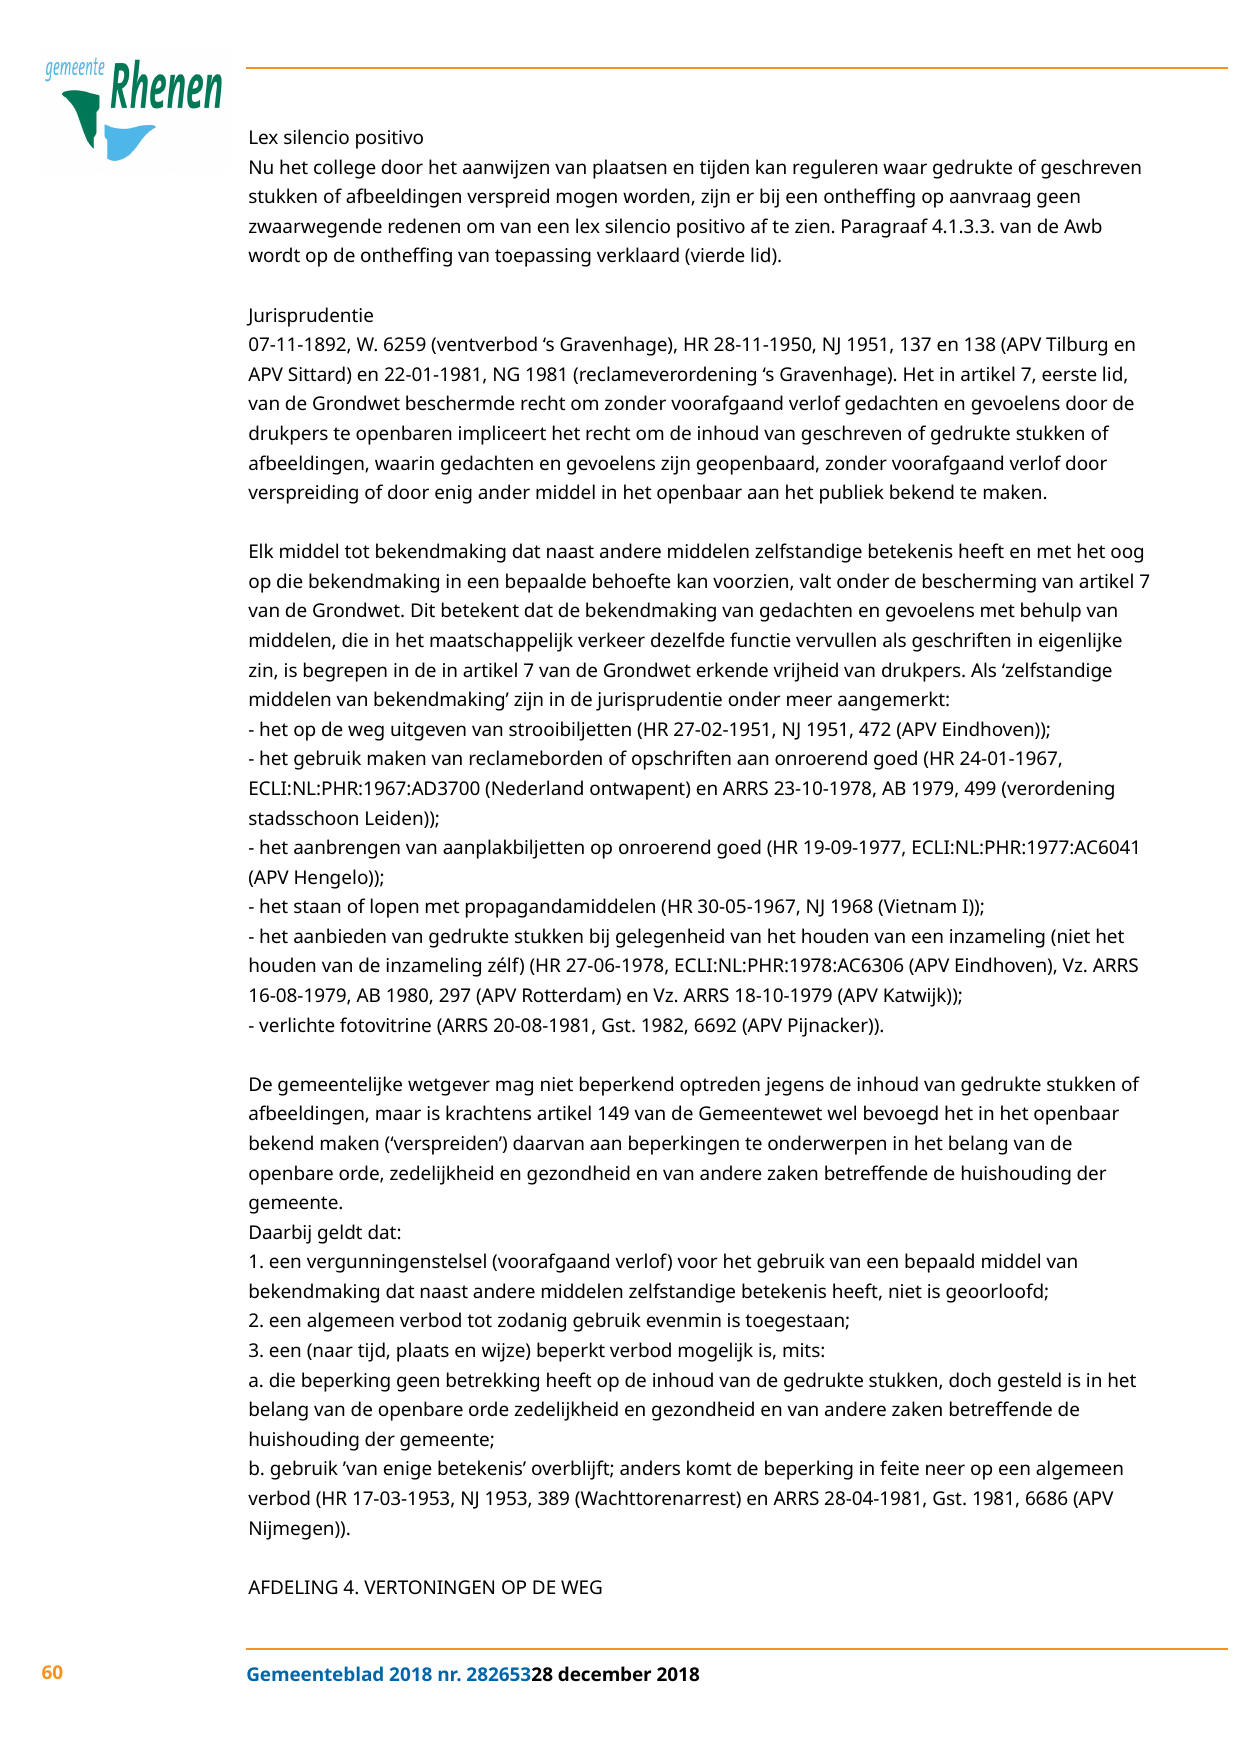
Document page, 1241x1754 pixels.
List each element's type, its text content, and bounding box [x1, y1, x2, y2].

text Daarbij geldt dat: [248, 1219, 1152, 1245]
text a. die beperking geen betrekking heeft op de inhoud van de gedrukte stukken, doch gesteld is in het belang van de openbare orde zedelijkheid en gezondheid en van andere zaken betreffende de huishouding der gemeente; [248, 1367, 1152, 1452]
picture [41, 47, 231, 172]
text - verlichte fotovitrine (ARRS 20-08-1981, Gst. 1982, 6692 (APV Pijnacker)). [248, 1012, 1152, 1038]
text Jurisprudentie [248, 302, 1152, 328]
text b. gebruik ’van enige betekenis’ overblijft; anders komt de beperking in feite neer op een algemeen verbod (HR 17-03-1953, NJ 1953, 389 (Wachttorenarrest) en ARRS 28-04-1981, Gst. 1981, 6686 (APV Nijmegen)). [248, 1456, 1152, 1541]
text 2. een algemeen verbod tot zodanig gebruik evenmin is toegestaan; [248, 1308, 1152, 1333]
text AFDELING 4. VERTONINGEN OP DE WEG [248, 1574, 1152, 1600]
text - het gebruik maken van reclameborden of opschriften aan onroerend goed (HR 24-01-1967, ECLI:NL:PHR:1967:AD3700 (Nederland ontwapent) en ARRS 23-10-1978, AB 1979, 499 (verordening stadsschoon Leiden)); [248, 746, 1152, 831]
text Nu het college door het aanwijzen van plaatsen en tijden kan reguleren waar gedrukte of geschreven stukken of afbeeldingen verspreid mogen worden, zijn er bij een ontheffing op aanvraag geen zwaarwegende redenen om van een lex silencio positivo af te zien. Paragraaf 4.1.3.3. van de Awb wordt op de ontheffing van toepassing verklaard (vierde lid). [248, 154, 1152, 268]
text 3. een (naar tijd, plaats en wijze) beperkt verbod mogelijk is, mits: [248, 1337, 1152, 1363]
text Elk middel tot bekendmaking dat naast andere middelen zelfstandige betekenis heeft en met het oog op die bekendmaking in een bepaalde behoefte kan voorzien, valt onder de bescherming van artikel 7 van de Grondwet. Dit betekent dat de bekendmaking van gedachten en gevoelens met behulp van middelen, die in het maatschappelijk verkeer dezelfde functie vervullen als geschriften in eigenlijke zin, is begrepen in de in artikel 7 van de Grondwet erkende vrijheid van drukpers. Als ‘zelfstandige middelen van bekendmaking’ zijn in de jurisprudentie onder meer aangemerkt: [248, 538, 1152, 712]
text Lex silencio positivo [248, 124, 1152, 150]
text 1. een vergunningenstelsel (voorafgaand verlof) voor het gebruik van een bepaald middel van bekendmaking dat naast andere middelen zelfstandige betekenis heeft, niet is geoorloofd; [248, 1248, 1152, 1304]
text De gemeentelijke wetgever mag niet beperkend optreden jegens de inhoud van gedrukte stukken of afbeeldingen, maar is krachtens artikel 149 van de Gemeentewet wel bevoegd het in het openbaar bekend maken (‘verspreiden’) daarvan aan beperkingen te onderwerpen in het belang van de openbare orde, zedelijkheid en gezondheid en van andere zaken betreffende de huishouding der gemeente. [248, 1071, 1152, 1215]
text 07-11-1892, W. 6259 (ventverbod ‘s Gravenhage), HR 28-11-1950, NJ 1951, 137 en 138 (APV Tilburg en APV Sittard) en 22-01-1981, NG 1981 (reclameverordening ‘s Gravenhage). Het in artikel 7, eerste lid, van de Grondwet beschermde recht om zonder voorafgaand verlof gedachten en gevoelens door de drukpers te openbaren impliceert het recht om de inhoud van geschreven of gedrukte stukken of afbeeldingen, waarin gedachten en gevoelens zijn geopenbaard, zonder voorafgaand verlof door verspreiding of door enig ander middel in het openbaar aan het publiek bekend te maken. [248, 331, 1152, 505]
text - het staan of lopen met propagandamiddelen (HR 30-05-1967, NJ 1968 (Vietnam I)); [248, 893, 1152, 919]
text - het aanbieden van gedrukte stukken bij gelegenheid van het houden van een inzameling (niet het houden van de inzameling zélf) (HR 27-06-1978, ECLI:NL:PHR:1978:AC6306 (APV Eindhoven), Vz. ARRS 16-08-1979, AB 1980, 297 (APV Rotterdam) en Vz. ARRS 18-10-1979 (APV Katwijk)); [248, 923, 1152, 1008]
text - het aanbrengen van aanplakbiljetten op onroerend goed (HR 19-09-1977, ECLI:NL:PHR:1977:AC6041 (APV Hengelo)); [248, 834, 1152, 890]
text - het op de weg uitgeven van strooibiljetten (HR 27-02-1951, NJ 1951, 472 (APV Eindhoven)); [248, 716, 1152, 742]
